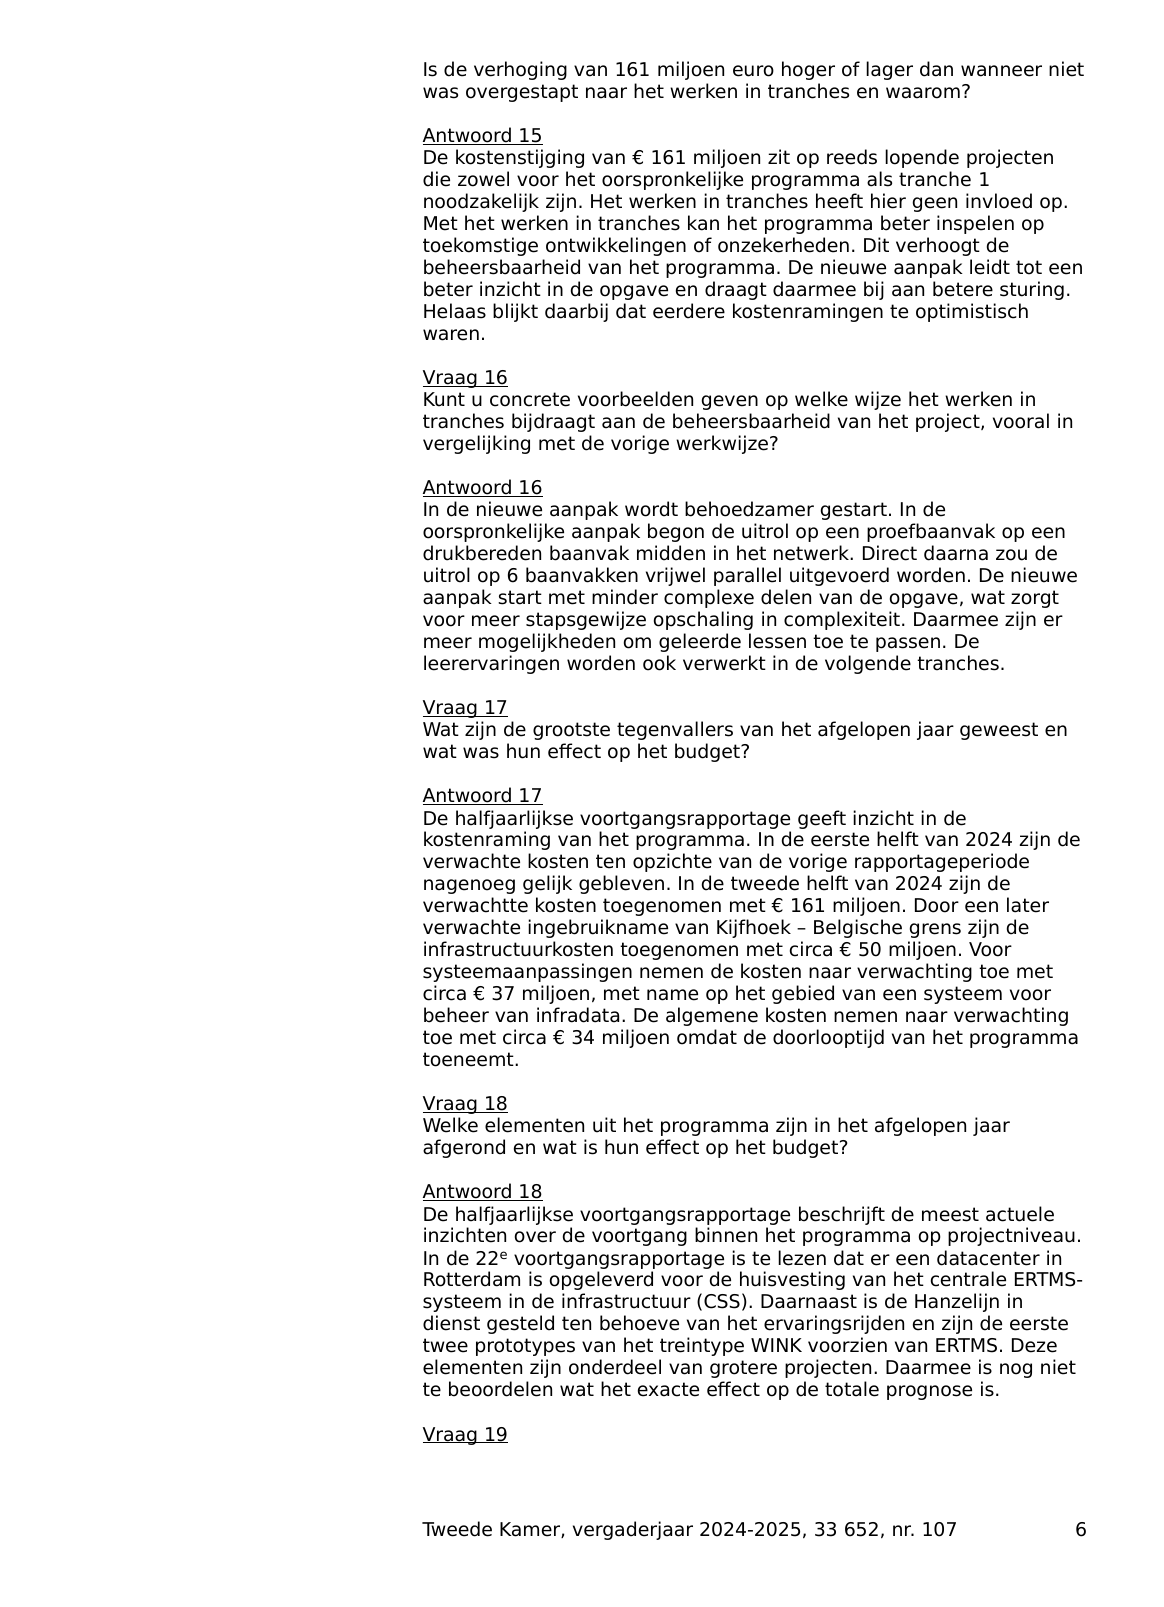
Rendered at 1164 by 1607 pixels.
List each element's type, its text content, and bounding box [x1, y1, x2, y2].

text De halfjaarlijkse voortgangsrapportage geeft inzicht in de kostenraming van het programma. In de eerste helft van 2024 zijn de verwachte kosten ten opzichte van de vorige rapportageperiode nagenoeg gelijk gebleven. In de tweede helft van 2024 zijn de verwachtte kosten toegenomen met € 161 miljoen. Door een later verwachte ingebruikname van Kijfhoek – Belgische grens zijn de infrastructuurkosten toegenomen met circa € 50 miljoen. Voor systeemaanpassingen nemen de kosten naar verwachting toe met circa € 37 miljoen, met name op het gebied van een systeem voor beheer van infradata. De algemene kosten nemen naar verwachting toe met circa € 34 miljoen omdat de doorlooptijd van het programma toeneemt. [422, 807, 1087, 1071]
text De kostenstijging van € 161 miljoen zit op reeds lopende projecten die zowel voor het oorspronkelijke programma als tranche 1 noodzakelijk zijn. Het werken in tranches heeft hier geen invloed op. Met het werken in tranches kan het programma beter inspelen op toekomstige ontwikkelingen of onzekerheden. Dit verhoogt de beheersbaarheid van het programma. De nieuwe aanpak leidt tot een beter inzicht in de opgave en draagt daarmee bij aan betere sturing. Helaas blijkt daarbij dat eerdere kostenramingen te optimistisch waren. [422, 147, 1087, 345]
text Wat zijn de grootste tegenvallers van het afgelopen jaar geweest en wat was hun effect op het budget? [422, 719, 1087, 763]
text Antwoord 17 [422, 785, 1087, 807]
text Vraag 18 [422, 1093, 1087, 1115]
text Kunt u concrete voorbeelden geven op welke wijze het werken in tranches bijdraagt aan de beheersbaarheid van het project, vooral in vergelijking met de vorige werkwijze? [422, 389, 1087, 455]
text Antwoord 18 [422, 1181, 1087, 1203]
text Is de verhoging van 161 miljoen euro hoger of lager dan wanneer niet was overgestapt naar het werken in tranches en waarom? [422, 59, 1087, 103]
text Antwoord 15 [422, 125, 1087, 147]
text Welke elementen uit het programma zijn in het afgelopen jaar afgerond en wat is hun effect op het budget? [422, 1115, 1087, 1159]
text Vraag 16 [422, 367, 1087, 389]
text Antwoord 16 [422, 477, 1087, 499]
text In de nieuwe aanpak wordt behoedzamer gestart. In de oorspronkelijke aanpak begon de uitrol op een proefbaanvak op een drukbereden baanvak midden in het netwerk. Direct daarna zou de uitrol op 6 baanvakken vrijwel parallel uitgevoerd worden. De nieuwe aanpak start met minder complexe delen van de opgave, wat zorgt voor meer stapsgewijze opschaling in complexiteit. Daarmee zijn er meer mogelijkheden om geleerde lessen toe te passen. De leerervaringen worden ook verwerkt in de volgende tranches. [422, 499, 1087, 675]
text Vraag 17 [422, 697, 1087, 719]
text De halfjaarlijkse voortgangsrapportage beschrijft de meest actuele inzichten over de voortgang binnen het programma op projectniveau. In de 22e voortgangsrapportage is te lezen dat er een datacenter in Rotterdam is opgeleverd voor de huisvesting van het centrale ERTMS-systeem in de infrastructuur (CSS). Daarnaast is de Hanzelijn in dienst gesteld ten behoeve van het ervaringsrijden en zijn de eerste twee prototypes van het treintype WINK voorzien van ERTMS. Deze elementen zijn onderdeel van grotere projecten. Daarmee is nog niet te beoordelen wat het exacte effect op de totale prognose is. [422, 1203, 1087, 1401]
text Vraag 19 [422, 1423, 1087, 1445]
